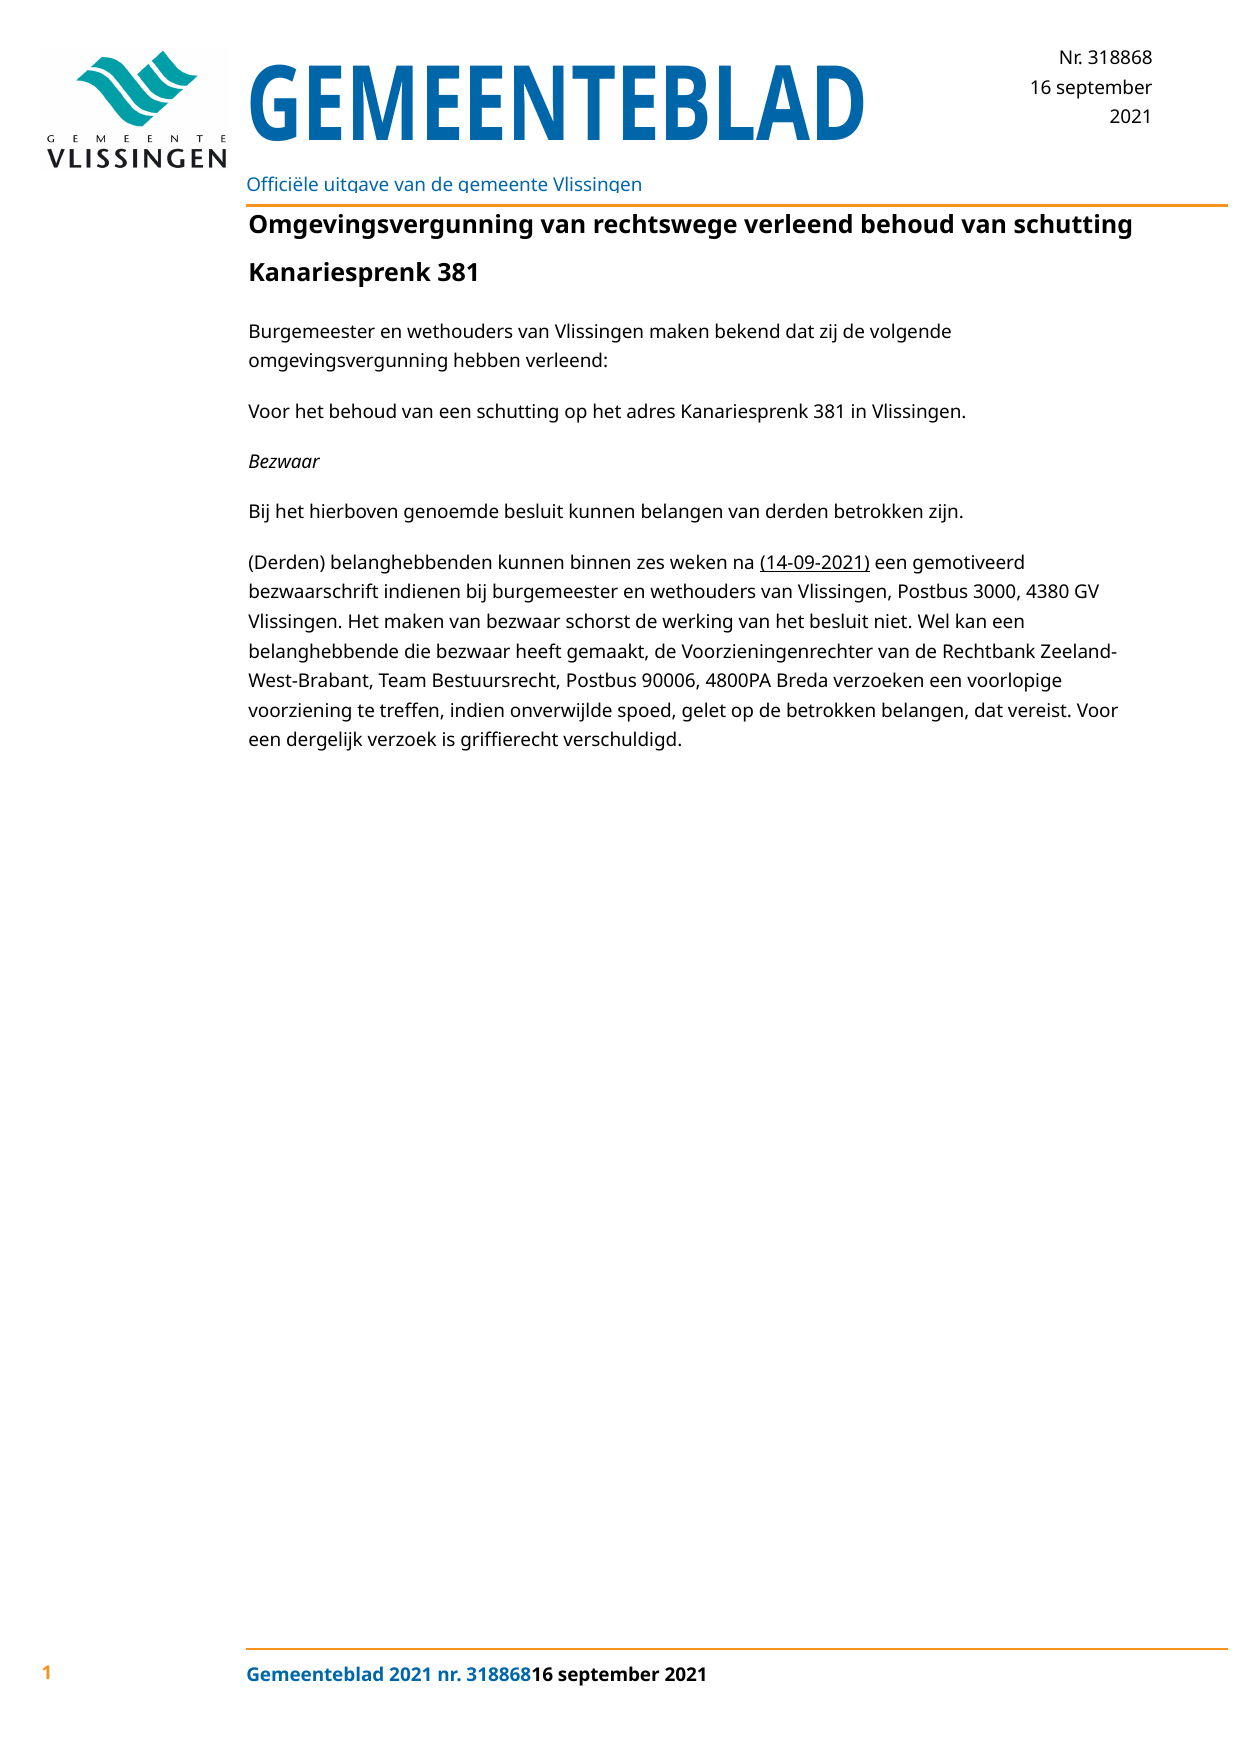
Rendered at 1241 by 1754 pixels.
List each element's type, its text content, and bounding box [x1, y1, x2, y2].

text Bij het hierboven genoemde besluit kunnen belangen van derden betrokken zijn. [248, 499, 1152, 524]
text Voor het behoud van een schutting op het adres Kanariesprenk 381 in Vlissingen. [248, 398, 1152, 424]
text (Derden) belanghebbenden kunnen binnen zes weken na (14-09-2021) een gemotiveerd bezwaarschrift indienen bij burgemeester en wethouders van Vlissingen, Postbus 3000, 4380 GV Vlissingen. Het maken van bezwaar schorst de werking van het besluit niet. Wel kan een belanghebbende die bezwaar heeft gemaakt, de Voorzieningenrechter van de Rechtbank Zeeland-West-Brabant, Team Bestuursrecht, Postbus 90006, 4800PA Breda verzoeken een voorlopige voorziening te treffen, indien onverwijlde spoed, gelet op de betrokken belangen, dat vereist. Voor een dergelijk verzoek is griffierecht verschuldigd. [248, 549, 1152, 752]
text Bezwaar [248, 448, 1152, 474]
picture [41, 47, 231, 172]
text Burgemeester en wethouders van Vlissingen maken bekend dat zij de volgende omgevingsvergunning hebben verleend: [248, 318, 1152, 373]
text Omgevingsvergunning van rechtswege verleend behoud van schutting Kanariesprenk 381 [248, 207, 1152, 288]
